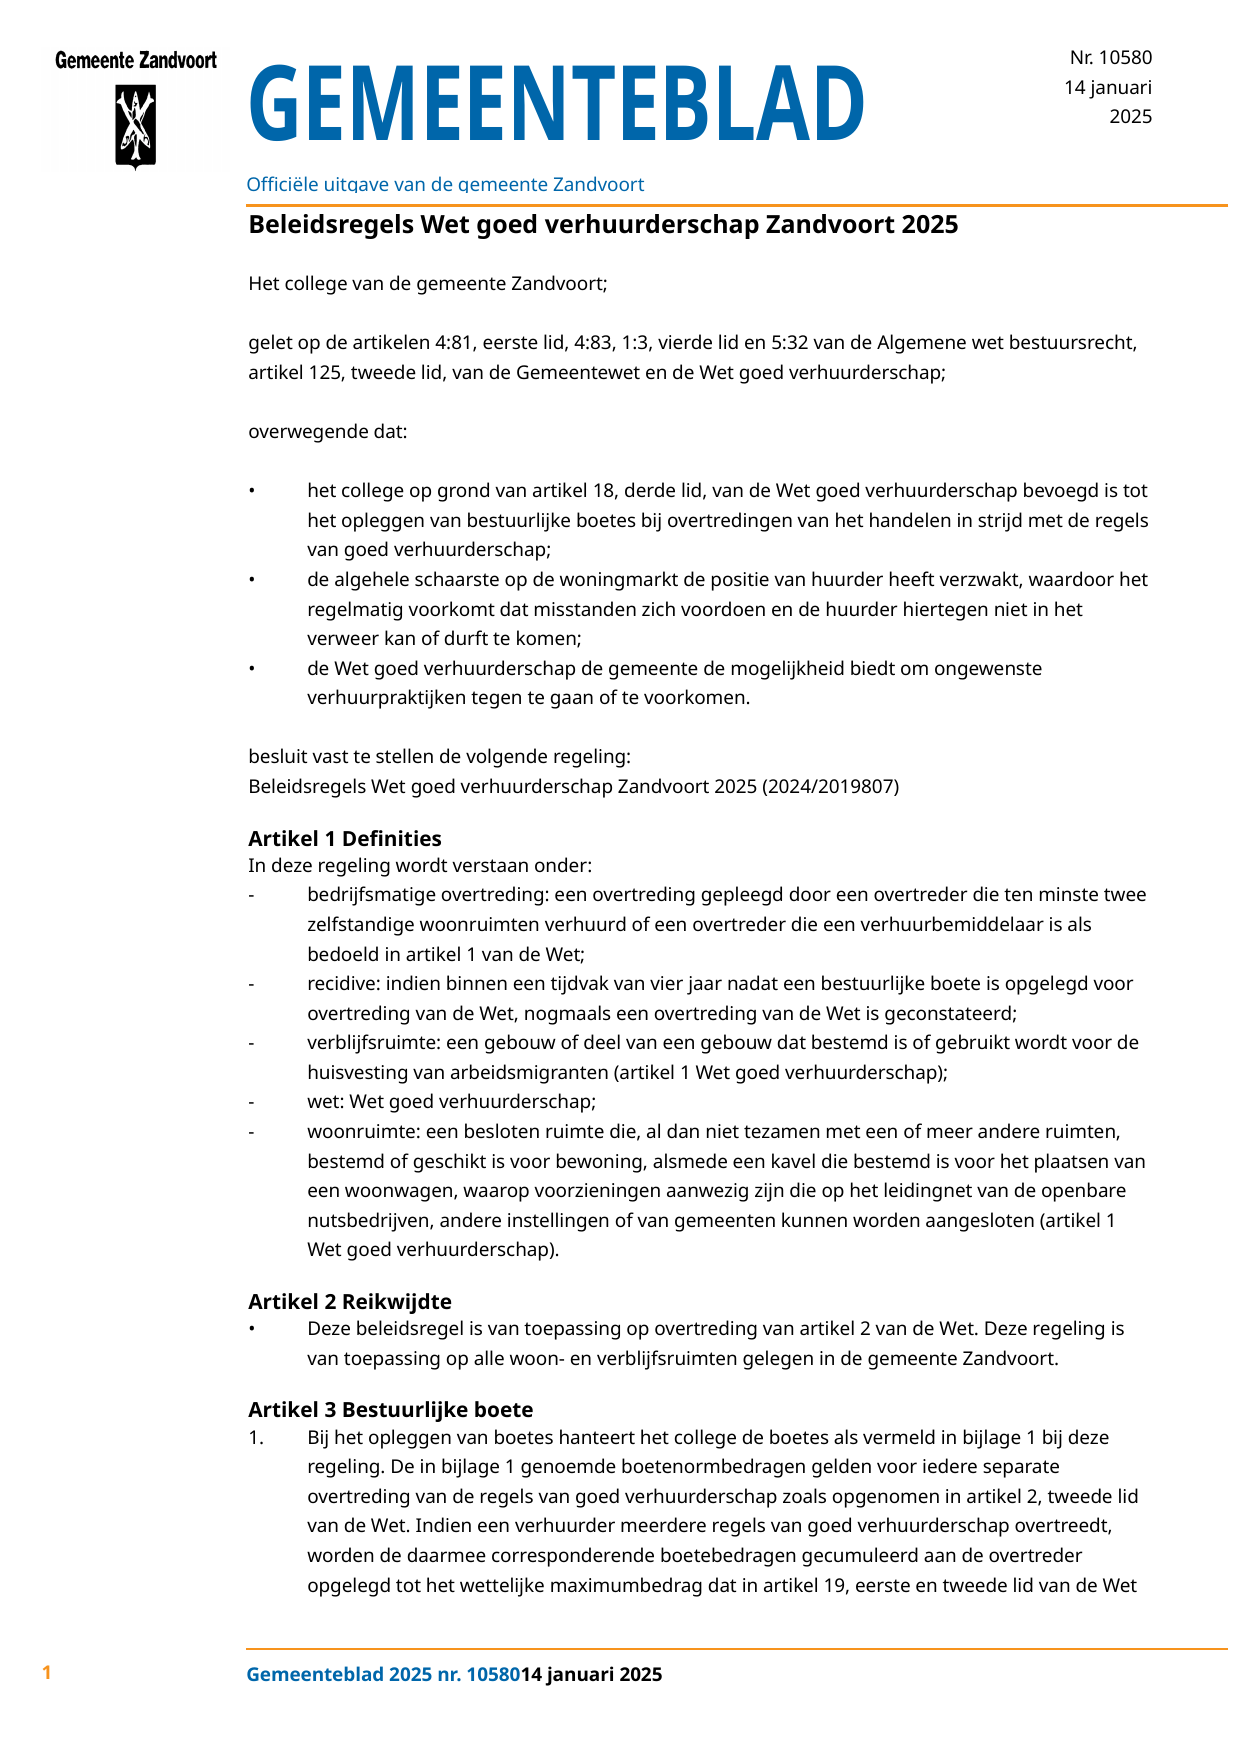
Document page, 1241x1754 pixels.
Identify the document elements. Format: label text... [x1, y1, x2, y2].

list Bij het opleggen van boetes hanteert het college de boetes als vermeld in bijlage 1 bij deze regeling. De in bijlage 1 genoemde boetenormbedragen gelden voor iedere separate overtreding van de regels van goed verhuurderschap zoals opgenomen in artikel 2, tweede lid van de Wet. Indien een verhuurder meerdere regels van goed verhuurderschap overtreedt, worden de daarmee corresponderende boetebedragen gecumuleerd aan de overtreder opgelegd tot het wettelijke maximumbedrag dat in artikel 19, eerste en tweede lid van de Wet [248, 1424, 1152, 1598]
text In deze regeling wordt verstaan onder: [248, 852, 1152, 878]
text Beleidsregels Wet goed verhuurderschap Zandvoort 2025 [248, 207, 1152, 241]
text gelet op de artikelen 4:81, eerste lid, 4:83, 1:3, vierde lid en 5:32 van de Algemene wet bestuursrecht, artikel 125, tweede lid, van de Gemeentewet en de Wet goed verhuurderschap; [248, 329, 1152, 385]
list de Wet goed verhuurderschap de gemeente de mogelijkheid biedt om ongewenste verhuurpraktijken tegen te gaan of te voorkomen. [248, 655, 1152, 710]
text Artikel 1 Definities [248, 824, 1152, 852]
text Beleidsregels Wet goed verhuurderschap Zandvoort 2025 (2024/2019807) [248, 773, 1152, 799]
list het college op grond van artikel 18, derde lid, van de Wet goed verhuurderschap bevoegd is tot het opleggen van bestuurlijke boetes bij overtredingen van het handelen in strijd met de regels van goed verhuurderschap; [248, 477, 1152, 562]
list Deze beleidsregel is van toepassing op overtreding van artikel 2 van de Wet. Deze regeling is van toepassing op alle woon- en verblijfsruimten gelegen in de gemeente Zandvoort. [248, 1316, 1152, 1371]
text besluit vast te stellen de volgende regeling: [248, 744, 1152, 769]
picture [41, 47, 231, 172]
list woonruimte: een besloten ruimte die, al dan niet tezamen met een of meer andere ruimten, bestemd of geschikt is voor bewoning, alsmede een kavel die bestemd is voor het plaatsen van een woonwagen, waarop voorzieningen aanwezig zijn die op het leidingnet van de openbare nutsbedrijven, andere instellingen of van gemeenten kunnen worden aangesloten (artikel 1 Wet goed verhuurderschap). [248, 1118, 1152, 1262]
text Artikel 3 Bestuurlijke boete [248, 1396, 1152, 1424]
list verblijfsruimte: een gebouw of deel van een gebouw dat bestemd is of gebruikt wordt voor de huisvesting van arbeidsmigranten (artikel 1 Wet goed verhuurderschap); [248, 1029, 1152, 1085]
text Het college van de gemeente Zandvoort; [248, 270, 1152, 296]
text Artikel 2 Reikwijdte [248, 1287, 1152, 1316]
list de algehele schaarste op de woningmarkt de positie van huurder heeft verzwakt, waardoor het regelmatig voorkomt dat misstanden zich voordoen en de huurder hiertegen niet in het verweer kan of durft te komen; [248, 566, 1152, 651]
list recidive: indien binnen een tijdvak van vier jaar nadat een bestuurlijke boete is opgelegd voor overtreding van de Wet, nogmaals een overtreding van de Wet is geconstateerd; [248, 970, 1152, 1026]
text overwegende dat: [248, 418, 1152, 444]
list bedrijfsmatige overtreding: een overtreding gepleegd door een overtreder die ten minste twee zelfstandige woonruimten verhuurd of een overtreder die een verhuurbemiddelaar is als bedoeld in artikel 1 van de Wet; [248, 882, 1152, 967]
list wet: Wet goed verhuurderschap; [248, 1089, 1152, 1114]
